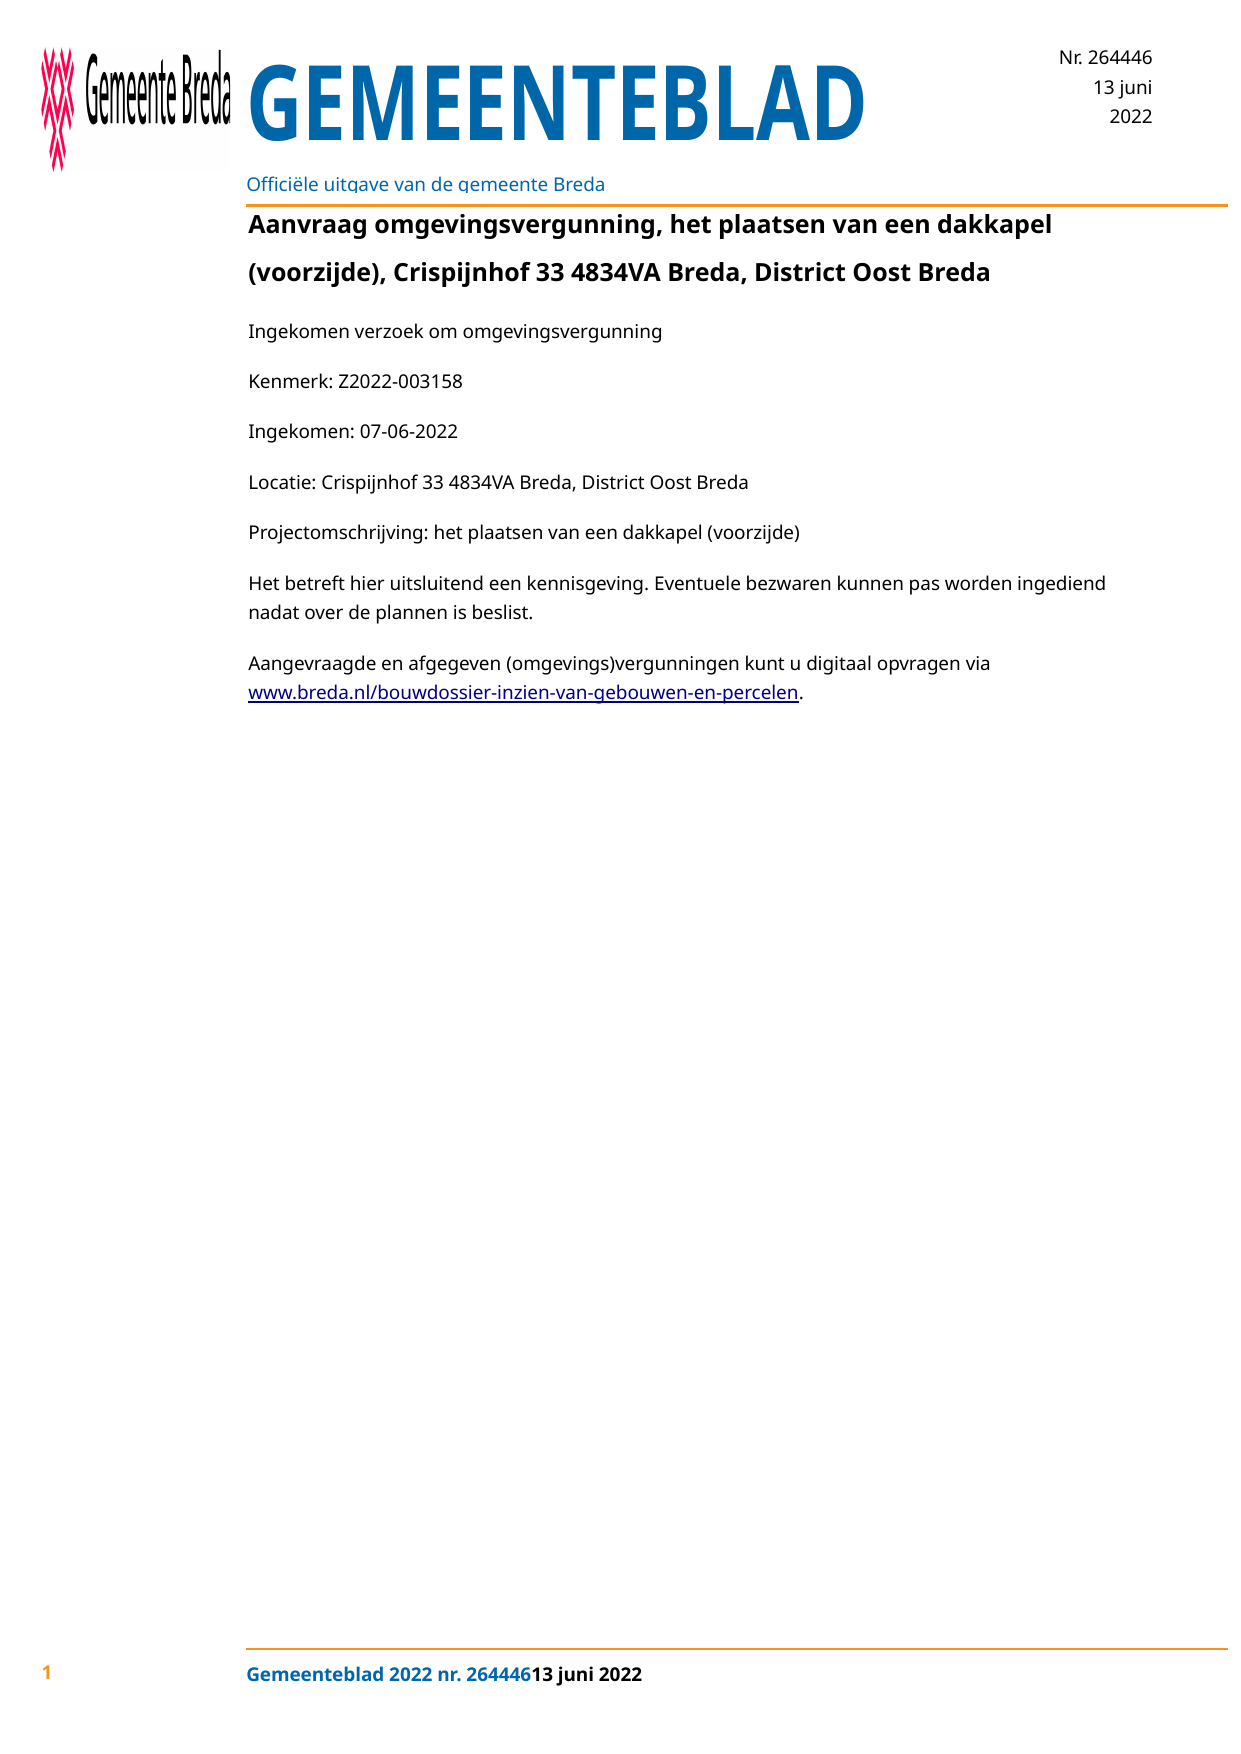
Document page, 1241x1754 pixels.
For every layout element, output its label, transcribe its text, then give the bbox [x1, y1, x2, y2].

text Projectomschrijving: het plaatsen van een dakkapel (voorzijde) [248, 519, 1152, 545]
text Het betreft hier uitsluitend een kennisgeving. Eventuele bezwaren kunnen pas worden ingediend nadat over de plannen is beslist. [248, 570, 1152, 625]
text Ingekomen: 07-06-2022 [248, 419, 1152, 444]
picture [41, 47, 231, 172]
text Aanvraag omgevingsvergunning, het plaatsen van een dakkapel (voorzijde), Crispijnhof 33 4834VA Breda, District Oost Breda [248, 207, 1152, 288]
text Ingekomen verzoek om omgevingsvergunning [248, 318, 1152, 344]
text Kenmerk: Z2022-003158 [248, 368, 1152, 394]
text Aangevraagde en afgegeven (omgevings)vergunningen kunt u digitaal opvragen via www.breda.nl/bouwdossier-inzien-van-gebouwen-en-percelen. [248, 650, 1152, 705]
text Locatie: Crispijnhof 33 4834VA Breda, District Oost Breda [248, 469, 1152, 495]
